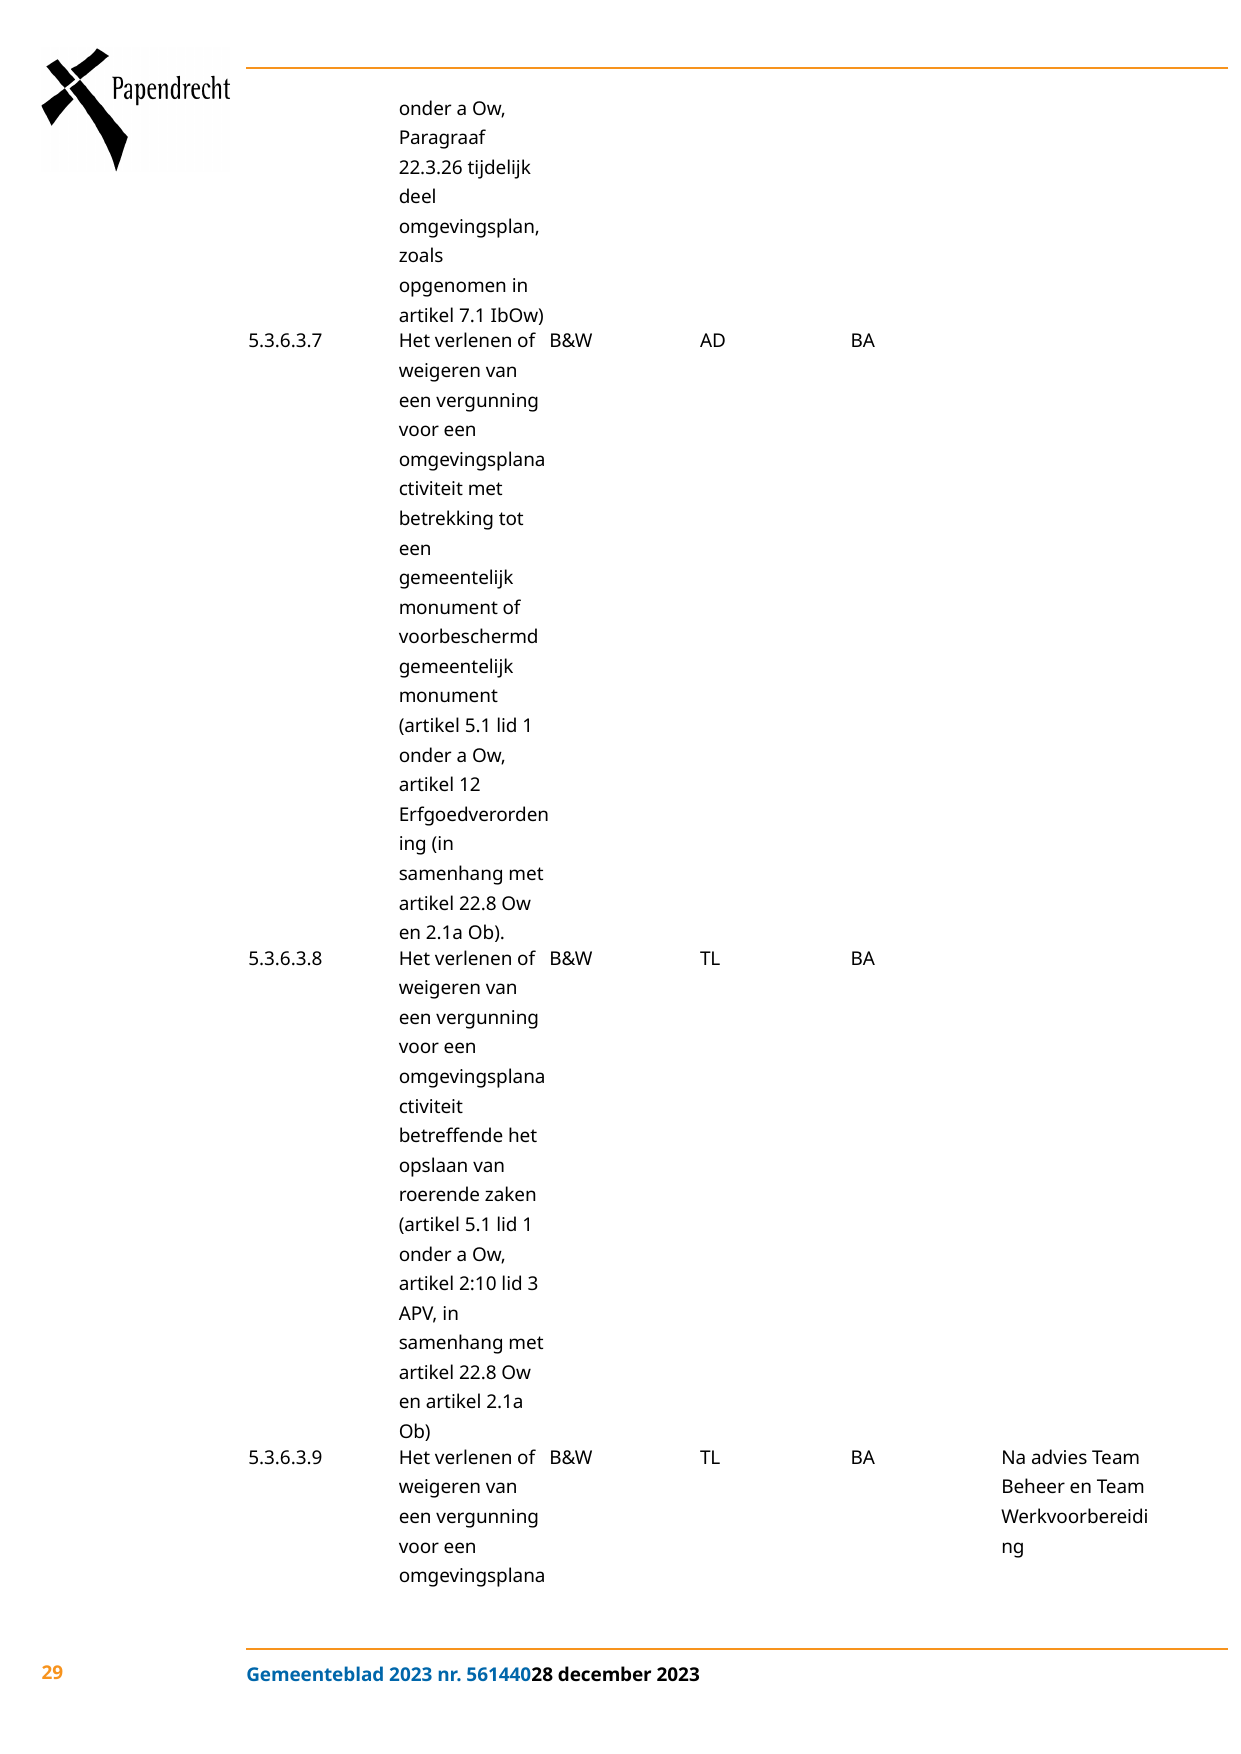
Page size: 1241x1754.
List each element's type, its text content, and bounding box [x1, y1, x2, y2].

table_cell AD [700, 328, 850, 945]
table_cell BA [850, 328, 1001, 945]
table_cell B&W [549, 328, 700, 945]
table_cell [700, 95, 850, 328]
table_cell BA [850, 1444, 1001, 1588]
table_cell TL [700, 1444, 850, 1588]
table_cell BA [850, 945, 1001, 1444]
table_cell B&W [549, 1444, 700, 1588]
table_cell Na advies Team Beheer en Team Werkvoorbereiding [1001, 1444, 1152, 1588]
table_cell 5.3.6.3.8 [248, 945, 398, 1444]
table_cell onder a Ow, Paragraaf 22.3.26 tijdelijk deel omgevingsplan, zoals opgenomen in artikel 7.1 IbOw) [399, 95, 549, 328]
table_cell [1001, 945, 1152, 1444]
table_cell Het verlenen of weigeren van een vergunning voor een omgevingsplanactiviteit betreffende het opslaan van roerende zaken (artikel 5.1 lid 1 onder a Ow, artikel 2:10 lid 3 APV, in samenhang met artikel 22.8 Ow en artikel 2.1a Ob) [399, 945, 549, 1444]
table_cell [549, 95, 700, 328]
table_cell TL [700, 945, 850, 1444]
table_cell Het verlenen of weigeren van een vergunning voor een omgevingsplanactiviteit met betrekking tot een gemeentelijk monument of voorbeschermd gemeentelijk monument (artikel 5.1 lid 1 onder a Ow, artikel 12 Erfgoedverordening (in samenhang met artikel 22.8 Ow en 2.1a Ob). [399, 328, 549, 945]
table_cell 5.3.6.3.9 [248, 1444, 398, 1588]
table_cell [1001, 328, 1152, 945]
table_cell Het verlenen of weigeren van een vergunning voor een omgevingsplana [399, 1444, 549, 1588]
table_cell [1001, 95, 1152, 328]
picture [41, 47, 231, 172]
table_cell [248, 95, 398, 328]
table_cell B&W [549, 945, 700, 1444]
table_cell [850, 95, 1001, 328]
table_cell 5.3.6.3.7 [248, 328, 398, 945]
